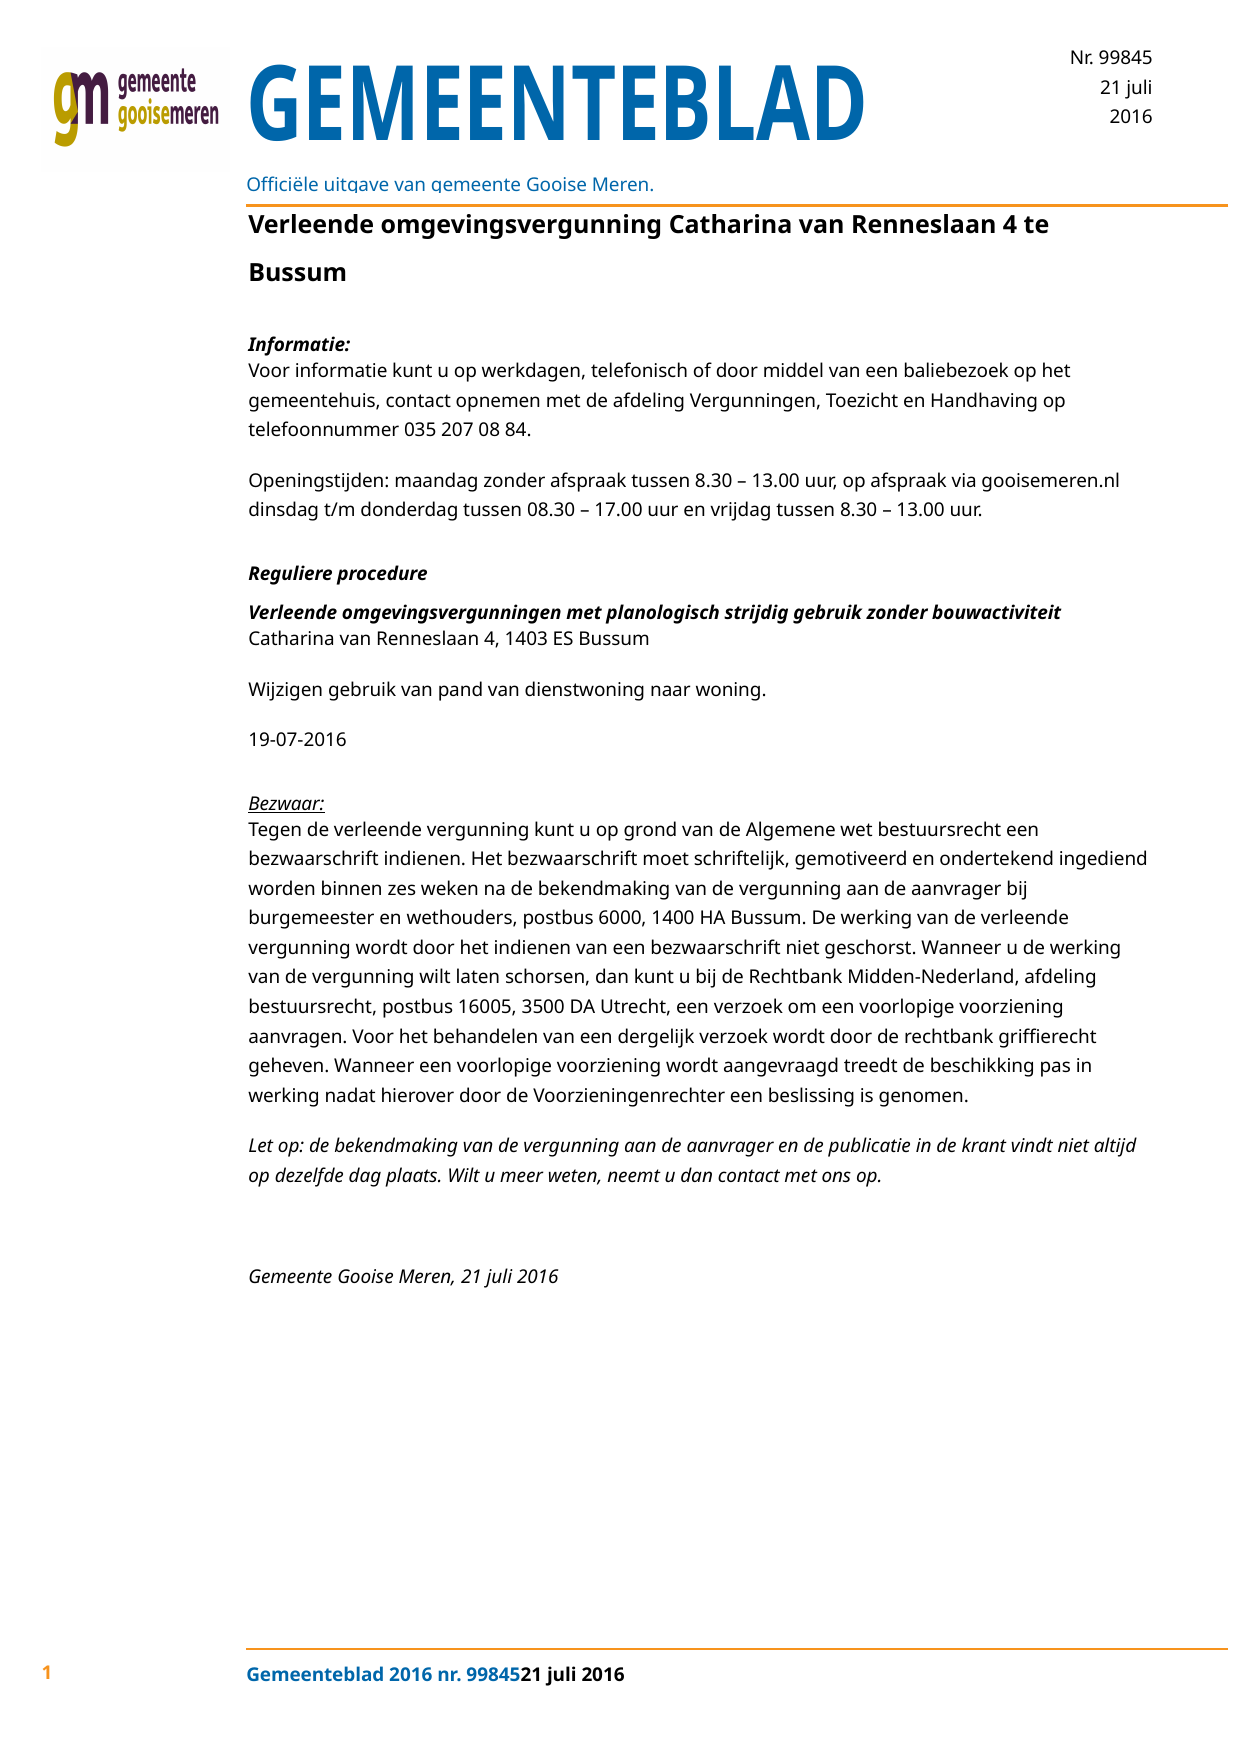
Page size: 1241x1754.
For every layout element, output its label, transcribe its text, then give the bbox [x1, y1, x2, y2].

text Reguliere procedure [248, 560, 1152, 586]
text Tegen de verleende vergunning kunt u op grond van de Algemene wet bestuursrecht een bezwaarschrift indienen. Het bezwaarschrift moet schriftelijk, gemotiveerd en ondertekend ingediend worden binnen zes weken na de bekendmaking van de vergunning aan de aanvrager bij burgemeester en wethouders, postbus 6000, 1400 HA Bussum. De werking van de verleende vergunning wordt door het indienen van een bezwaarschrift niet geschorst. Wanneer u de werking van de vergunning wilt laten schorsen, dan kunt u bij de Rechtbank Midden-Nederland, afdeling bestuursrecht, postbus 16005, 3500 DA Utrecht, een verzoek om een voorlopige voorziening aanvragen. Voor het behandelen van een dergelijk verzoek wordt door de rechtbank griffierecht geheven. Wanneer een voorlopige voorziening wordt aangevraagd treedt de beschikking pas in werking nadat hierover door de Voorzieningenrechter een beslissing is genomen. [248, 816, 1152, 1108]
text Voor informatie kunt u op werkdagen, telefonisch of door middel van een baliebezoek op het gemeentehuis, contact opnemen met de afdeling Vergunningen, Toezicht en Handhaving op telefoonnummer 035 207 08 84. [248, 357, 1152, 442]
text Verleende omgevingsvergunningen met planologisch strijdig gebruik zonder bouwactiviteit [248, 599, 1152, 625]
text Wijzigen gebruik van pand van dienstwoning naar woning. [248, 676, 1152, 701]
text Informatie: [248, 331, 1152, 357]
text Bezwaar: [248, 790, 1152, 816]
text Openingstijden: maandag zonder afspraak tussen 8.30 – 13.00 uur, op afspraak via gooisemeren.nl dinsdag t/m donderdag tussen 08.30 – 17.00 uur en vrijdag tussen 8.30 – 13.00 uur. [248, 467, 1152, 522]
text Let op: de bekendmaking van de vergunning aan de aanvrager en de publicatie in de krant vindt niet altijd op dezelfde dag plaats. Wilt u meer weten, neemt u dan contact met ons op. [248, 1132, 1152, 1188]
picture [41, 47, 231, 172]
text 19-07-2016 [248, 726, 1152, 752]
text Catharina van Renneslaan 4, 1403 ES Bussum [248, 625, 1152, 651]
text Gemeente Gooise Meren, 21 juli 2016 [248, 1263, 1152, 1289]
text Verleende omgevingsvergunning Catharina van Renneslaan 4 te Bussum [248, 207, 1152, 288]
